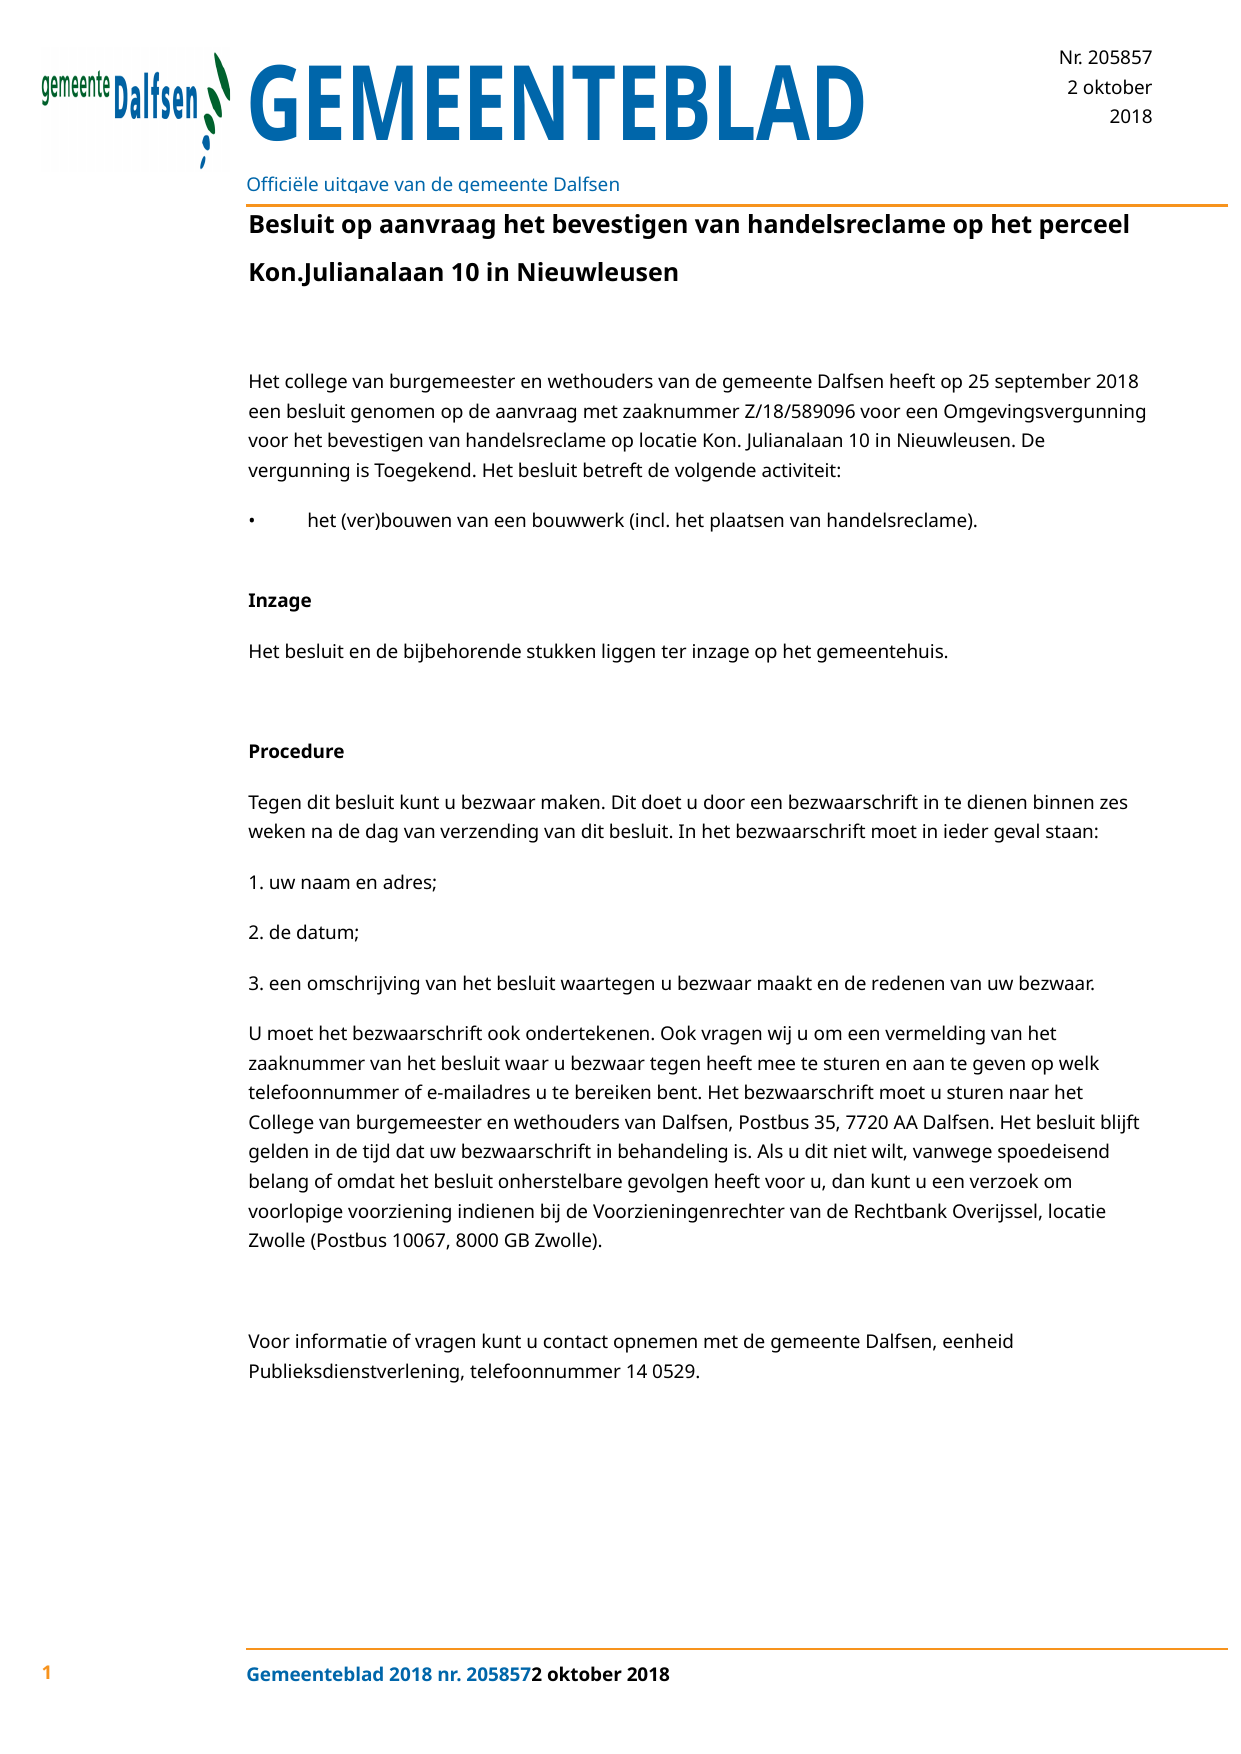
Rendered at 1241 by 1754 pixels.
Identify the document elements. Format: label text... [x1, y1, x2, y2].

picture [41, 47, 231, 172]
text Inzage [248, 587, 1152, 613]
text 1. uw naam en adres; [248, 869, 1152, 895]
text 2. de datum; [248, 919, 1152, 945]
text Procedure [248, 739, 1152, 764]
text Het college van burgemeester en wethouders van de gemeente Dalfsen heeft op 25 september 2018 een besluit genomen op de aanvraag met zaaknummer Z/18/589096 voor een Omgevingsvergunning voor het bevestigen van handelsreclame op locatie Kon. Julianalaan 10 in Nieuwleusen. De vergunning is Toegekend. Het besluit betreft de volgende activiteit: [248, 368, 1152, 483]
text 3. een omschrijving van het besluit waartegen u bezwaar maakt en de redenen van uw bezwaar. [248, 970, 1152, 996]
text Voor informatie of vragen kunt u contact opnemen met de gemeente Dalfsen, eenheid Publieksdienstverlening, telefoonnummer 14 0529. [248, 1328, 1152, 1384]
text U moet het bezwaarschrift ook ondertekenen. Ook vragen wij u om een vermelding van het zaaknummer van het besluit waar u bezwaar tegen heeft mee te sturen en aan te geven op welk telefoonnummer of e-mailadres u te bereiken bent. Het bezwaarschrift moet u sturen naar het College van burgemeester en wethouders van Dalfsen, Postbus 35, 7720 AA Dalfsen. Het besluit blijft gelden in de tijd dat uw bezwaarschrift in behandeling is. Als u dit niet wilt, vanwege spoedeisend belang of omdat het besluit onherstelbare gevolgen heeft voor u, dan kunt u een verzoek om voorlopige voorziening indienen bij de Voorzieningenrechter van de Rechtbank Overijssel, locatie Zwolle (Postbus 10067, 8000 GB Zwolle). [248, 1020, 1152, 1253]
text Besluit op aanvraag het bevestigen van handelsreclame op het perceel Kon.Julianalaan 10 in Nieuwleusen [248, 207, 1152, 288]
text Het besluit en de bijbehorende stukken liggen ter inzage op het gemeentehuis. [248, 638, 1152, 664]
text Tegen dit besluit kunt u bezwaar maken. Dit doet u door een bezwaarschrift in te dienen binnen zes weken na de dag van verzending van dit besluit. In het bezwaarschrift moet in ieder geval staan: [248, 789, 1152, 844]
list het (ver)bouwen van een bouwwerk (incl. het plaatsen van handelsreclame). [248, 507, 1152, 533]
